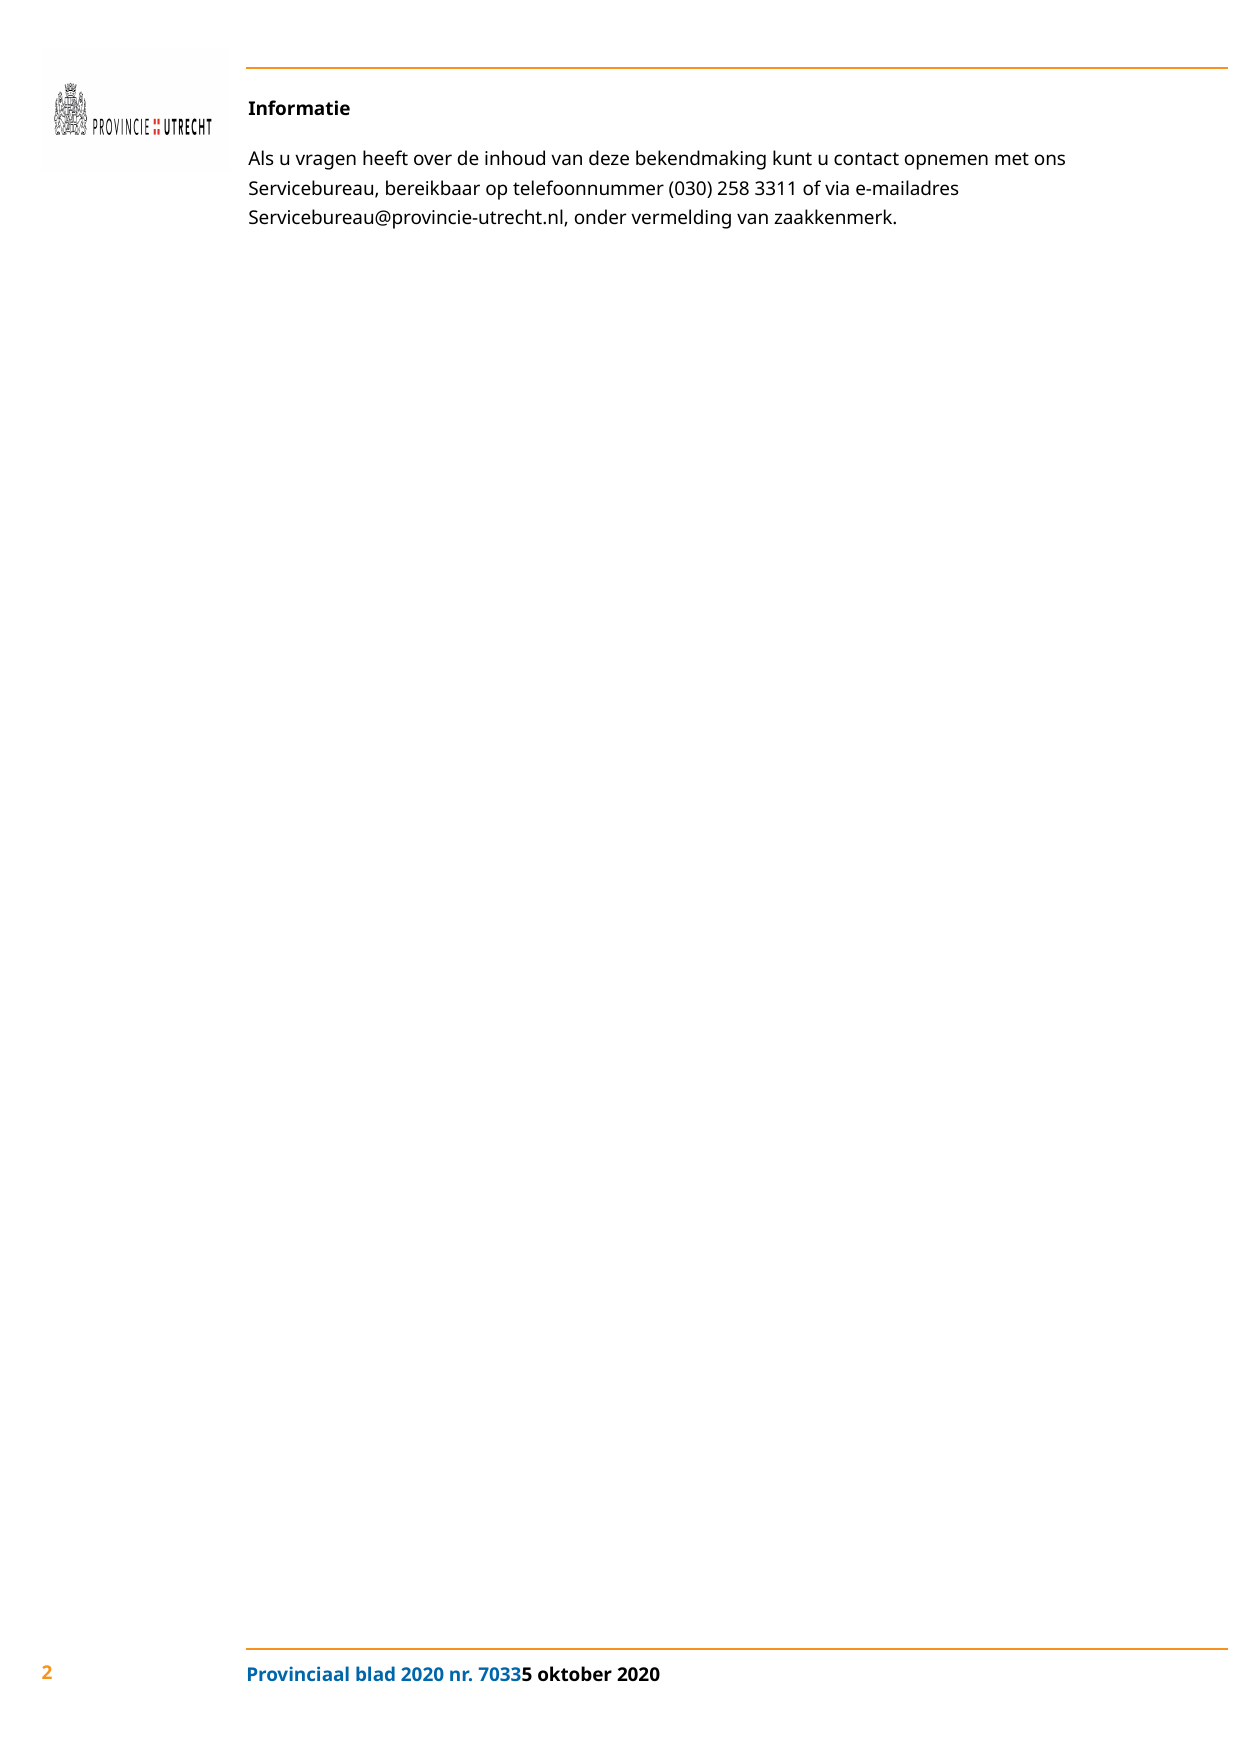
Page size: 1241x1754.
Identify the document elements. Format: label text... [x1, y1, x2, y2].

text Informatie [248, 95, 1152, 121]
picture [41, 47, 231, 172]
text Als u vragen heeft over de inhoud van deze bekendmaking kunt u contact opnemen met ons Servicebureau, bereikbaar op telefoonnummer (030) 258 3311 of via e-mailadres Servicebureau@provincie-utrecht.nl, onder vermelding van zaakkenmerk. [248, 145, 1152, 230]
